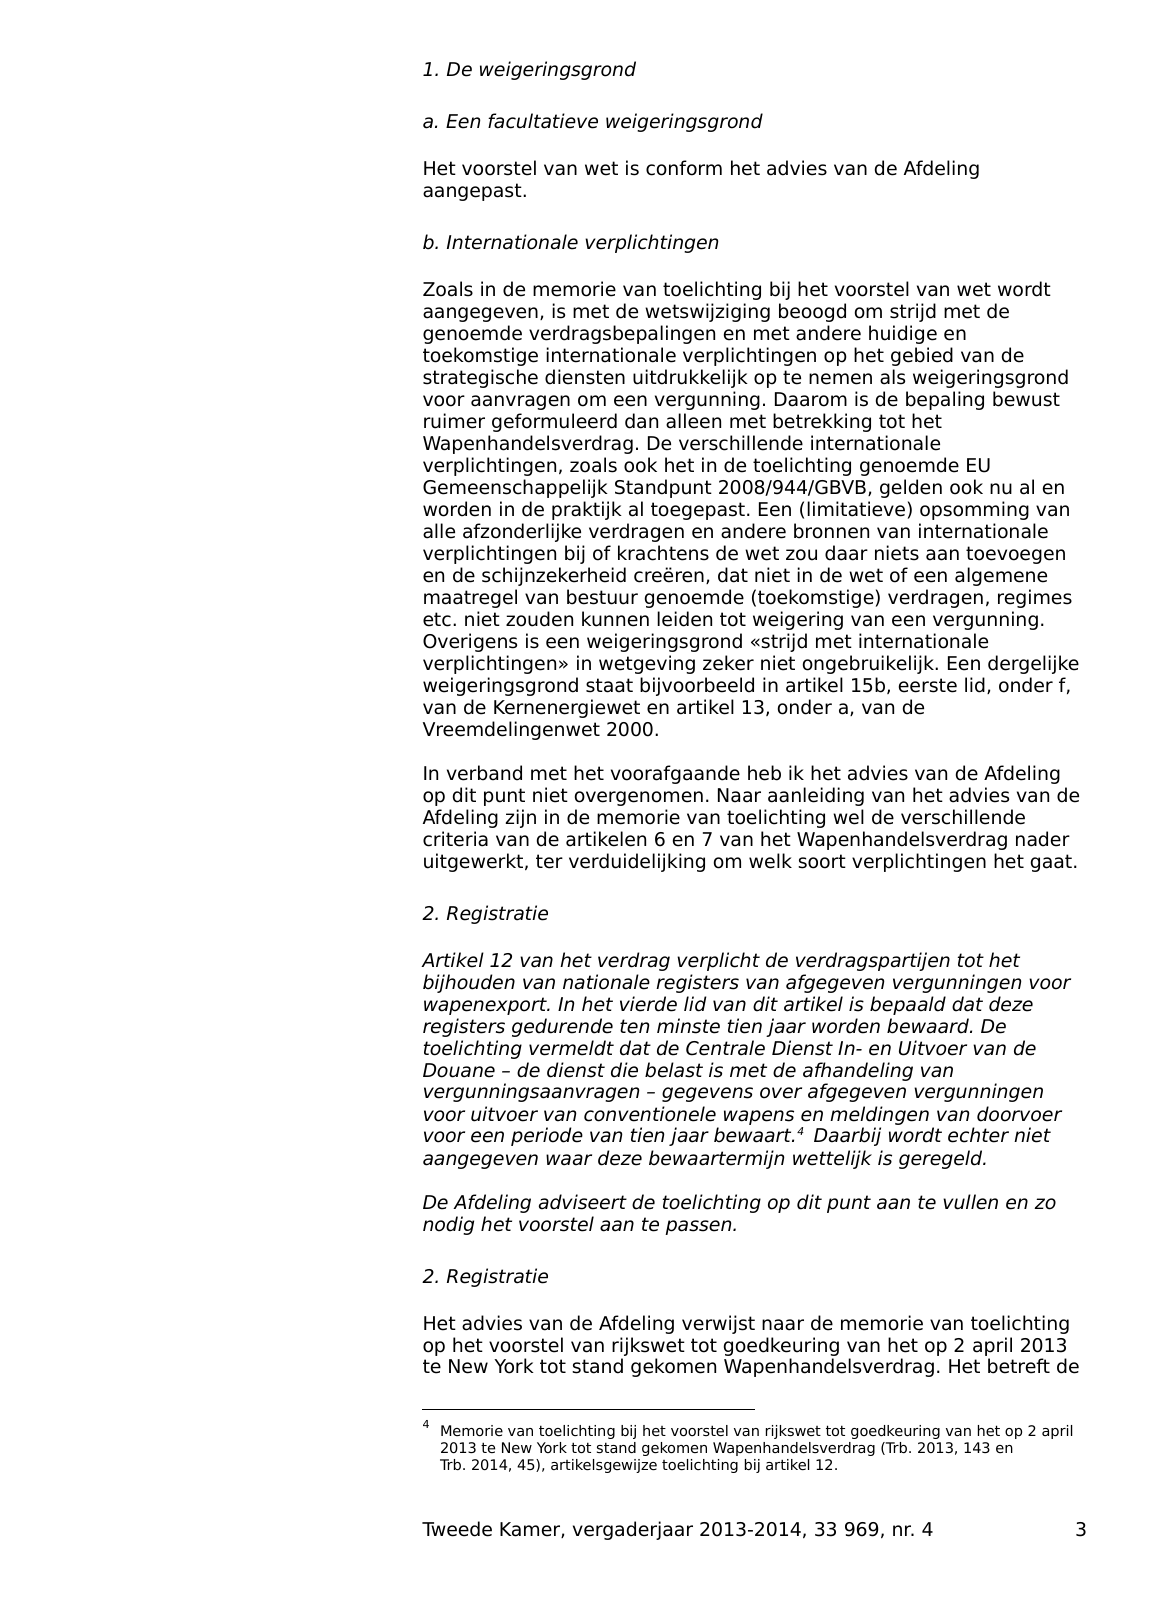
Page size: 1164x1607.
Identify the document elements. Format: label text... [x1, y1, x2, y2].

subtitle 2. Registratie [422, 1266, 1087, 1287]
text De Afdeling adviseert de toelichting op dit punt aan te vullen en zo nodig het voorstel aan te passen. [422, 1192, 1087, 1236]
subtitle a. Een facultatieve weigeringsgrond [422, 111, 1087, 133]
text Memorie van toelichting bij het voorstel van rijkswet tot goedkeuring van het op 2 april 2013 te New York tot stand gekomen Wapenhandelsverdrag (Trb. 2013, 143 en Trb. 2014, 45), artikelsgewijze toelichting bij artikel 12. [422, 1418, 1087, 1474]
text Het advies van de Afdeling verwijst naar de memorie van toelichting op het voorstel van rijkswet tot goedkeuring van het op 2 april 2013 te New York tot stand gekomen Wapenhandelsverdrag. Het betreft de [422, 1312, 1087, 1378]
text In verband met het voorafgaande heb ik het advies van de Afdeling op dit punt niet overgenomen. Naar aanleiding van het advies van de Afdeling zijn in de memorie van toelichting wel de verschillende criteria van de artikelen 6 en 7 van het Wapenhandelsverdrag nader uitgewerkt, ter verduidelijking om welk soort verplichtingen het gaat. [422, 763, 1087, 873]
text Zoals in de memorie van toelichting bij het voorstel van wet wordt aangegeven, is met de wetswijziging beoogd om strijd met de genoemde verdragsbepalingen en met andere huidige en toekomstige internationale verplichtingen op het gebied van de strategische diensten uitdrukkelijk op te nemen als weigeringsgrond voor aanvragen om een vergunning. Daarom is de bepaling bewust ruimer geformuleerd dan alleen met betrekking tot het Wapenhandelsverdrag. De verschillende internationale verplichtingen, zoals ook het in de toelichting genoemde EU Gemeenschappelijk Standpunt 2008/944/GBVB, gelden ook nu al en worden in de praktijk al toegepast. Een (limitatieve) opsomming van alle afzonderlijke verdragen en andere bronnen van internationale verplichtingen bij of krachtens de wet zou daar niets aan toevoegen en de schijnzekerheid creëren, dat niet in de wet of een algemene maatregel van bestuur genoemde (toekomstige) verdragen, regimes etc. niet zouden kunnen leiden tot weigering van een vergunning. Overigens is een weigeringsgrond «strijd met internationale verplichtingen» in wetgeving zeker niet ongebruikelijk. Een dergelijke weigeringsgrond staat bijvoorbeeld in artikel 15b, eerste lid, onder f, van de Kernenergiewet en artikel 13, onder a, van de Vreemdelingenwet 2000. [422, 279, 1087, 741]
text Artikel 12 van het verdrag verplicht de verdragspartijen tot het bijhouden van nationale registers van afgegeven vergunningen voor wapenexport. In het vierde lid van dit artikel is bepaald dat deze registers gedurende ten minste tien jaar worden bewaard. De toelichting vermeldt dat de Centrale Dienst In- en Uitvoer van de Douane – de dienst die belast is met de afhandeling van vergunningsaanvragen – gegevens over afgegeven vergunningen voor uitvoer van conventionele wapens en meldingen van doorvoer voor een periode van tien jaar bewaart. Daarbij wordt echter niet aangegeven waar deze bewaartermijn wettelijk is geregeld. [422, 949, 1087, 1169]
text Het voorstel van wet is conform het advies van de Afdeling aangepast. [422, 158, 1087, 202]
subtitle b. Internationale verplichtingen [422, 232, 1087, 254]
subtitle 2. Registratie [422, 903, 1087, 924]
subtitle 1. De weigeringsgrond [422, 59, 1087, 81]
